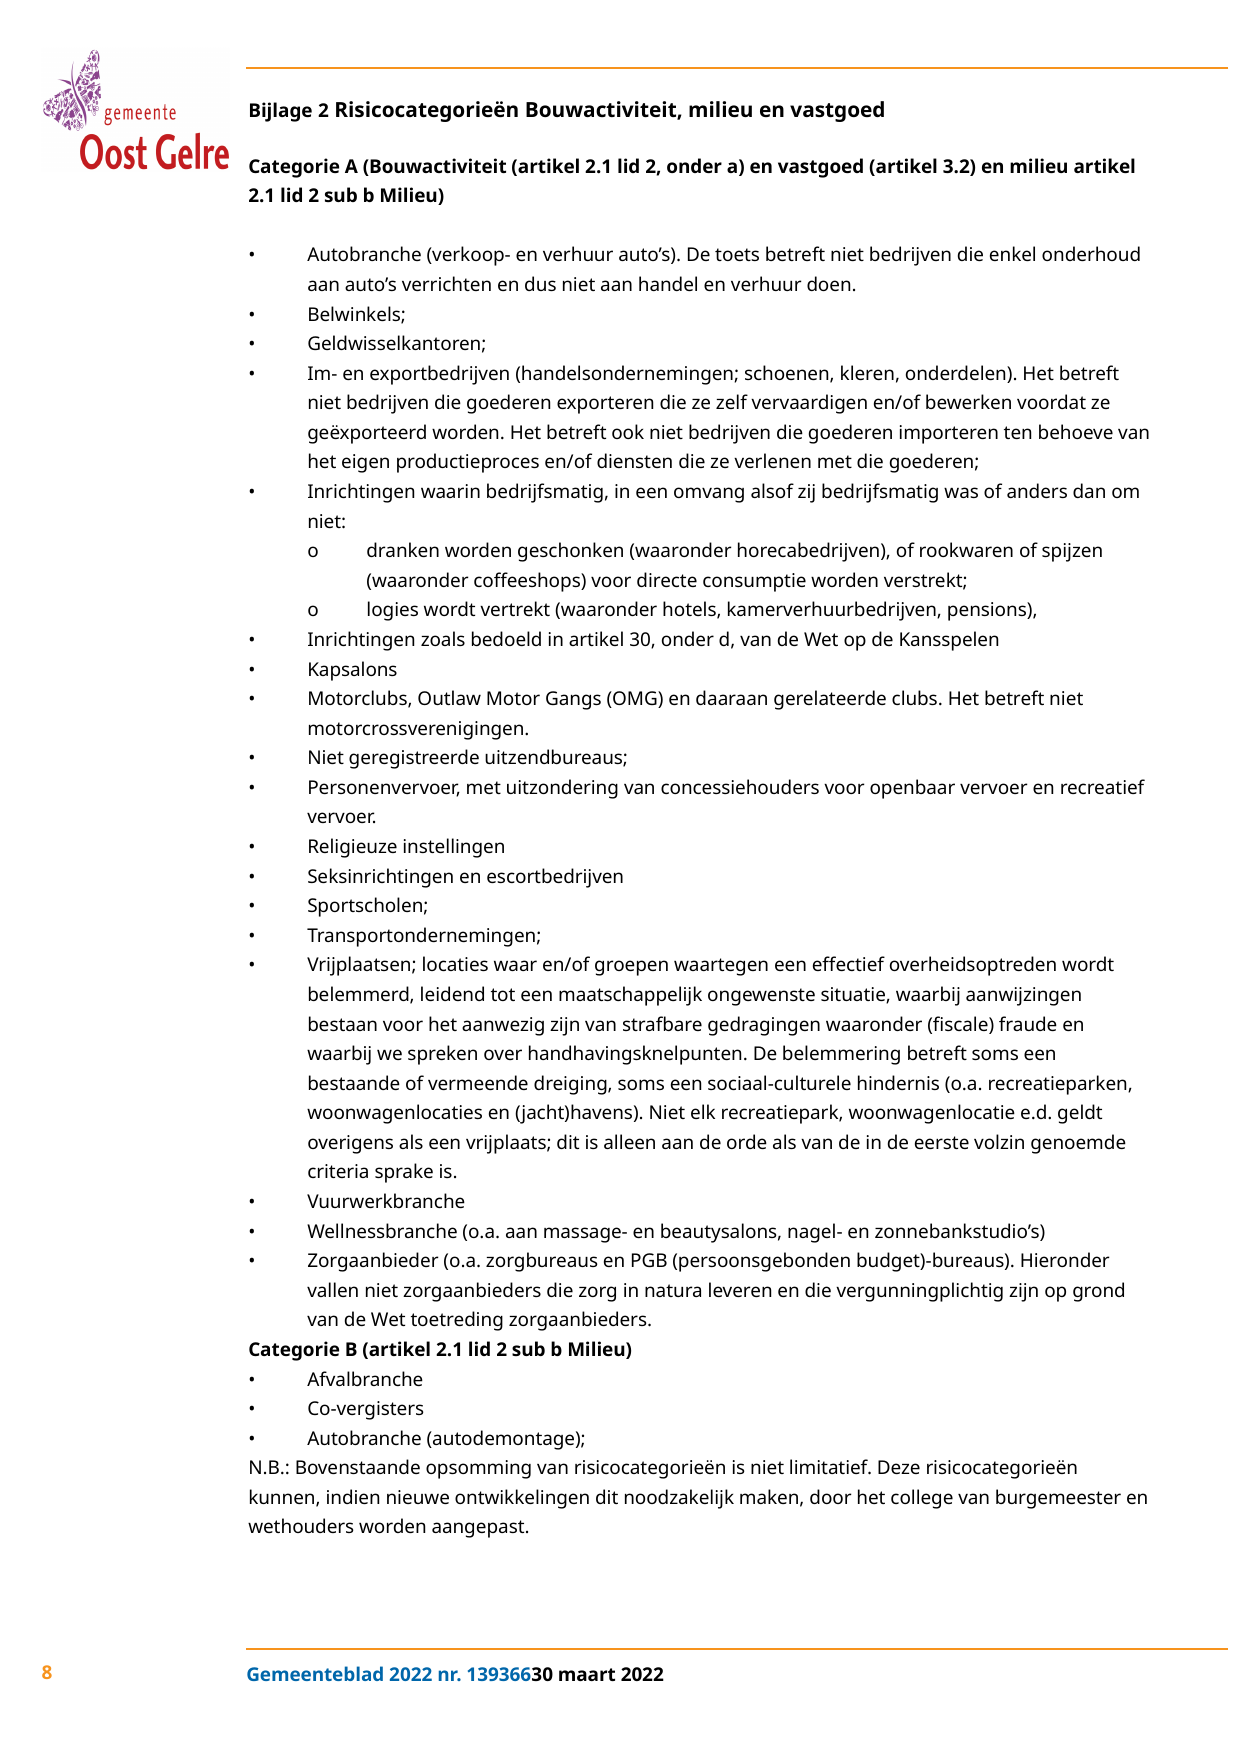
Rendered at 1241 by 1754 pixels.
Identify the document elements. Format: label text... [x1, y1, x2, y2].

list dranken worden geschonken (waaronder horecabedrijven), of rookwaren of spijzen (waaronder coffeeshops) voor directe consumptie worden verstrekt; [307, 537, 1152, 593]
list Religieuze instellingen [248, 833, 1152, 859]
list Afvalbranche [248, 1366, 1152, 1392]
list Inrichtingen waarin bedrijfsmatig, in een omvang alsof zij bedrijfsmatig was of anders dan om niet: [248, 478, 1152, 534]
list Im- en exportbedrijven (handelsondernemingen; schoenen, kleren, onderdelen). Het betreft niet bedrijven die goederen exporteren die ze zelf vervaardigen en/of bewerken voordat ze geëxporteerd worden. Het betreft ook niet bedrijven die goederen importeren ten behoeve van het eigen productieproces en/of diensten die ze verlenen met die goederen; [248, 360, 1152, 474]
list Vrijplaatsen; locaties waar en/of groepen waartegen een effectief overheidsoptreden wordt belemmerd, leidend tot een maatschappelijk ongewenste situatie, waarbij aanwijzingen bestaan voor het aanwezig zijn van strafbare gedragingen waaronder (fiscale) fraude en waarbij we spreken over handhavingsknelpunten. De belemmering betreft soms een bestaande of vermeende dreiging, soms een sociaal-culturele hindernis (o.a. recreatieparken, woonwagenlocaties en (jacht)havens). Niet elk recreatiepark, woonwagenlocatie e.d. geldt overigens als een vrijplaats; dit is alleen aan de orde als van de in de eerste volzin genoemde criteria sprake is. [248, 952, 1152, 1184]
list Geldwisselkantoren; [248, 330, 1152, 356]
list Seksinrichtingen en escortbedrijven [248, 863, 1152, 889]
list Niet geregistreerde uitzendbureaus; [248, 744, 1152, 770]
list Sportscholen; [248, 892, 1152, 918]
list logies wordt vertrekt (waaronder hotels, kamerverhuurbedrijven, pensions), [307, 597, 1152, 622]
list Personenvervoer, met uitzondering van concessiehouders voor openbaar vervoer en recreatief vervoer. [248, 774, 1152, 829]
list Co-vergisters [248, 1395, 1152, 1421]
list Motorclubs, Outlaw Motor Gangs (OMG) en daaraan gerelateerde clubs. Het betreft niet motorcrossverenigingen. [248, 685, 1152, 741]
list Autobranche (verkoop- en verhuur auto’s). De toets betreft niet bedrijven die enkel onderhoud aan auto’s verrichten en dus niet aan handel en verhuur doen. [248, 242, 1152, 297]
list Transportondernemingen; [248, 922, 1152, 948]
list Zorgaanbieder (o.a. zorgbureaus en PGB (persoonsgebonden budget)-bureaus). Hieronder vallen niet zorgaanbieders die zorg in natura leveren en die vergunningplichtig zijn op grond van de Wet toetreding zorgaanbieders. [248, 1247, 1152, 1332]
text Bijlage 2 Risicocategorieën Bouwactiviteit, milieu en vastgoed [248, 95, 1152, 123]
list Wellnessbranche (o.a. aan massage- en beautysalons, nagel- en zonnebankstudio’s) [248, 1218, 1152, 1244]
list Vuurwerkbranche [248, 1188, 1152, 1214]
text N.B.: Bovenstaande opsomming van risicocategorieën is niet limitatief. Deze risicocategorieën kunnen, indien nieuwe ontwikkelingen dit noodzakelijk maken, door het college van burgemeester en wethouders worden aangepast. [248, 1454, 1152, 1539]
list Belwinkels; [248, 301, 1152, 327]
list Inrichtingen zoals bedoeld in artikel 30, onder d, van de Wet op de Kansspelen [248, 626, 1152, 652]
list Kapsalons [248, 656, 1152, 682]
text Categorie A (Bouwactiviteit (artikel 2.1 lid 2, onder a) en vastgoed (artikel 3.2) en milieu artikel 2.1 lid 2 sub b Milieu) [248, 153, 1152, 208]
text Categorie B (artikel 2.1 lid 2 sub b Milieu) [248, 1336, 1152, 1362]
list Autobranche (autodemontage); [248, 1425, 1152, 1451]
picture [41, 47, 231, 172]
